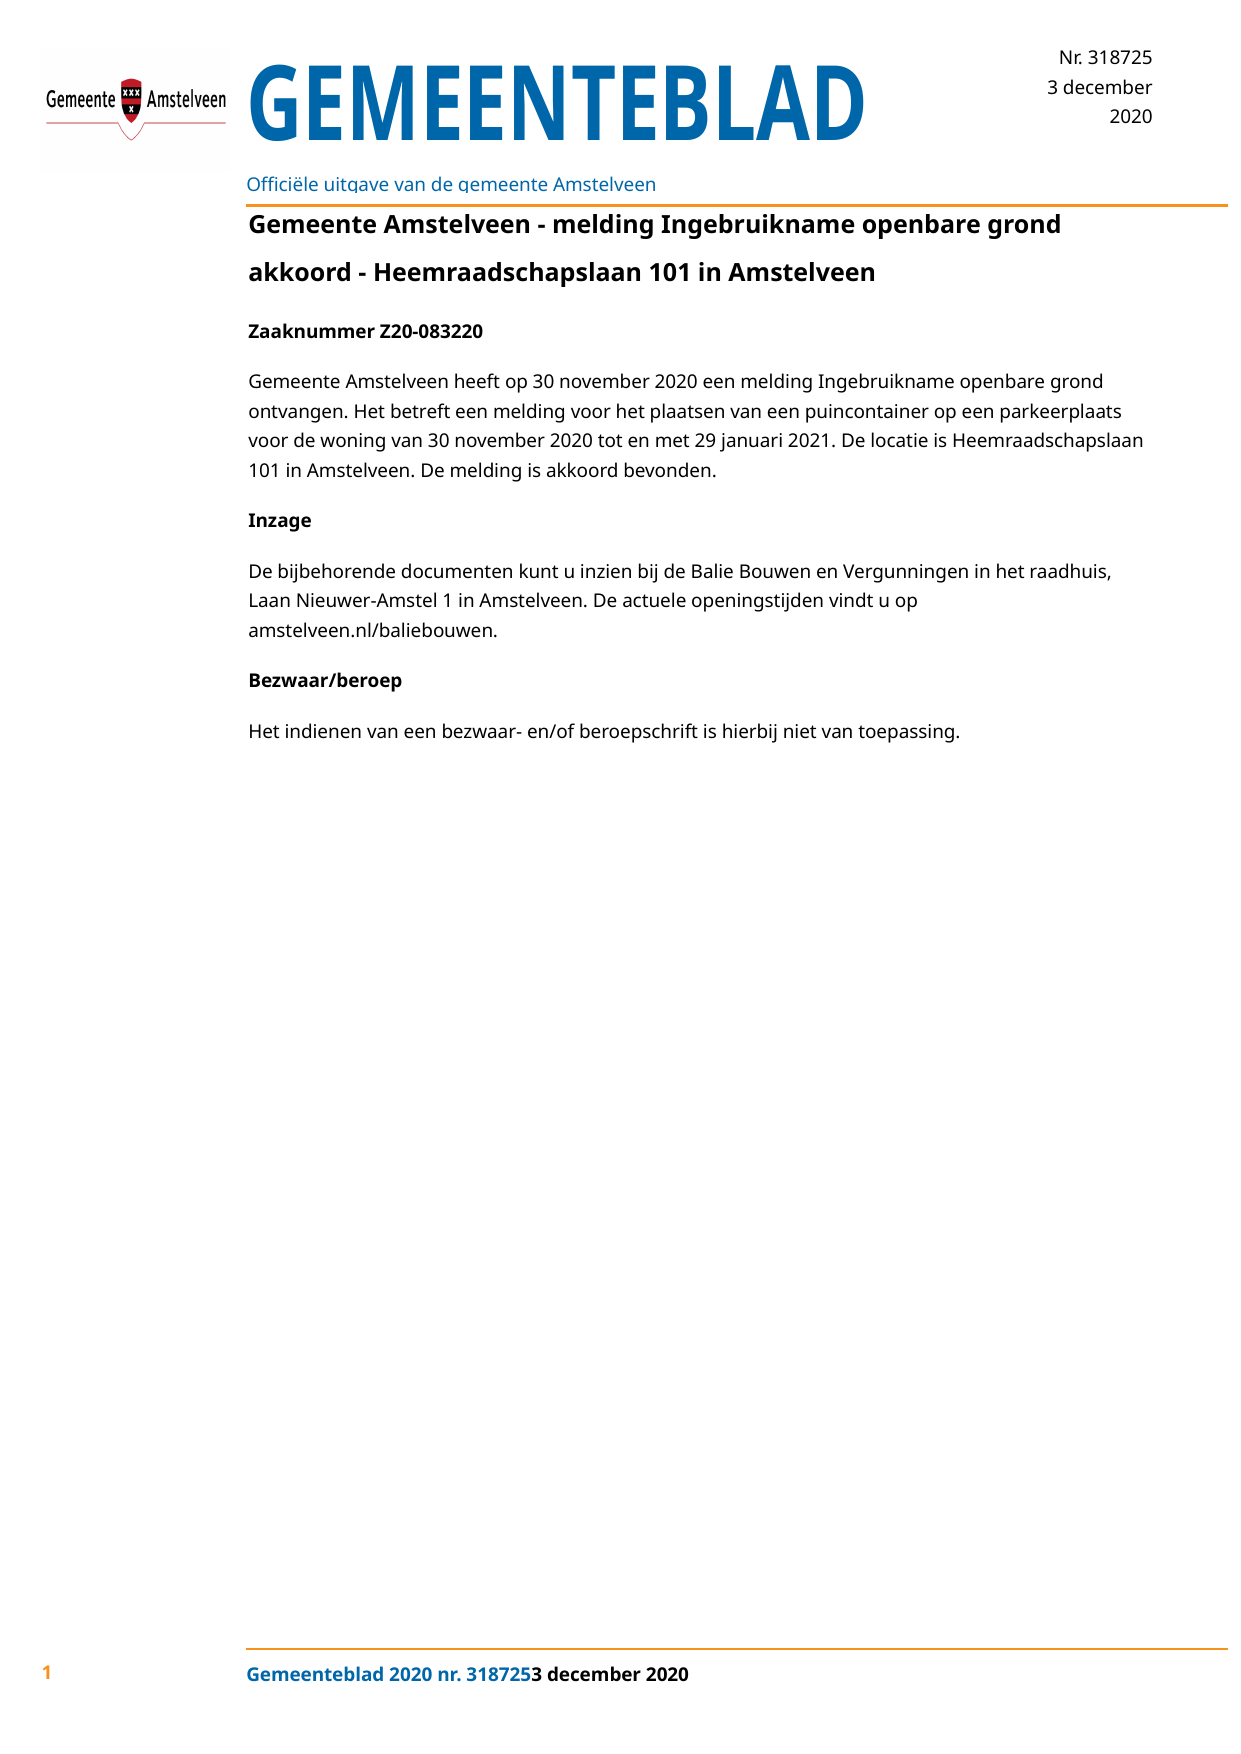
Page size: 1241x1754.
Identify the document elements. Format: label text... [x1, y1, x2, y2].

text Inzage [248, 507, 1152, 533]
text De bijbehorende documenten kunt u inzien bij de Balie Bouwen en Vergunningen in het raadhuis, Laan Nieuwer-Amstel 1 in Amstelveen. De actuele openingstijden vindt u op amstelveen.nl/baliebouwen. [248, 558, 1152, 643]
picture [41, 47, 231, 172]
text Gemeente Amstelveen heeft op 30 november 2020 een melding Ingebruikname openbare grond ontvangen. Het betreft een melding voor het plaatsen van een puincontainer op een parkeerplaats voor de woning van 30 november 2020 tot en met 29 januari 2021. De locatie is Heemraadschapslaan 101 in Amstelveen. De melding is akkoord bevonden. [248, 368, 1152, 483]
text Het indienen van een bezwaar- en/of beroepschrift is hierbij niet van toepassing. [248, 718, 1152, 744]
text Bezwaar/beroep [248, 667, 1152, 693]
text Zaaknummer Z20-083220 [248, 318, 1152, 344]
text Gemeente Amstelveen - melding Ingebruikname openbare grond akkoord - Heemraadschapslaan 101 in Amstelveen [248, 207, 1152, 288]
